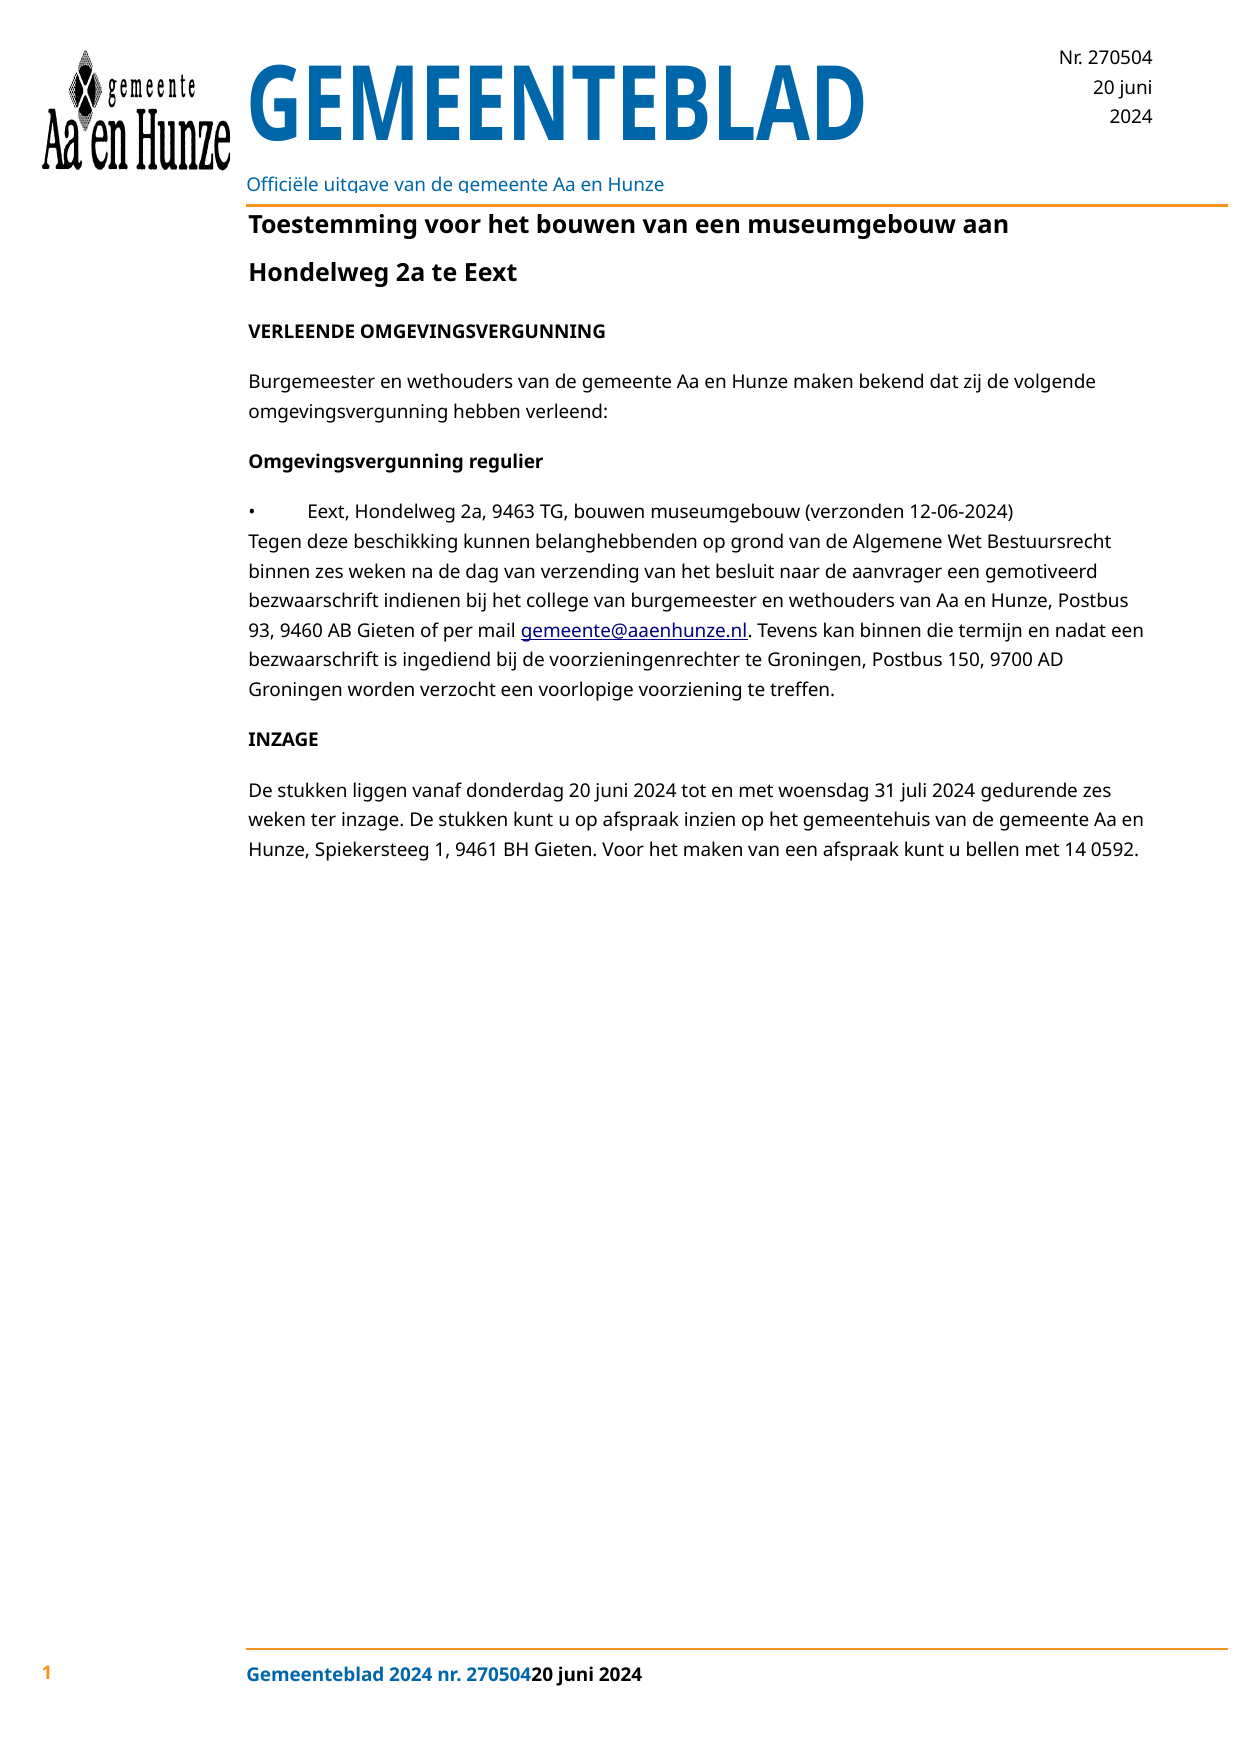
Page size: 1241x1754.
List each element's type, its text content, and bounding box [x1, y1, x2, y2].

text Toestemming voor het bouwen van een museumgebouw aan Hondelweg 2a te Eext [248, 207, 1152, 288]
text Burgemeester en wethouders van de gemeente Aa en Hunze maken bekend dat zij de volgende omgevingsvergunning hebben verleend: [248, 368, 1152, 424]
text INZAGE [248, 727, 1152, 752]
text Tegen deze beschikking kunnen belanghebbenden op grond van de Algemene Wet Bestuursrecht binnen zes weken na de dag van verzending van het besluit naar de aanvrager een gemotiveerd bezwaarschrift indienen bij het college van burgemeester en wethouders van Aa en Hunze, Postbus 93, 9460 AB Gieten of per mail gemeente@aaenhunze.nl. Tevens kan binnen die termijn en nadat een bezwaarschrift is ingediend bij de voorzieningenrechter te Groningen, Postbus 150, 9700 AD Groningen worden verzocht een voorlopige voorziening te treffen. [248, 528, 1152, 702]
text Omgevingsvergunning regulier [248, 448, 1152, 474]
picture [41, 47, 231, 172]
text VERLEENDE OMGEVINGSVERGUNNING [248, 318, 1152, 344]
list Eext, Hondelweg 2a, 9463 TG, bouwen museumgebouw (verzonden 12-06-2024) [248, 499, 1152, 524]
text De stukken liggen vanaf donderdag 20 juni 2024 tot en met woensdag 31 juli 2024 gedurende zes weken ter inzage. De stukken kunt u op afspraak inzien op het gemeentehuis van de gemeente Aa en Hunze, Spiekersteeg 1, 9461 BH Gieten. Voor het maken van een afspraak kunt u bellen met 14 0592. [248, 777, 1152, 862]
